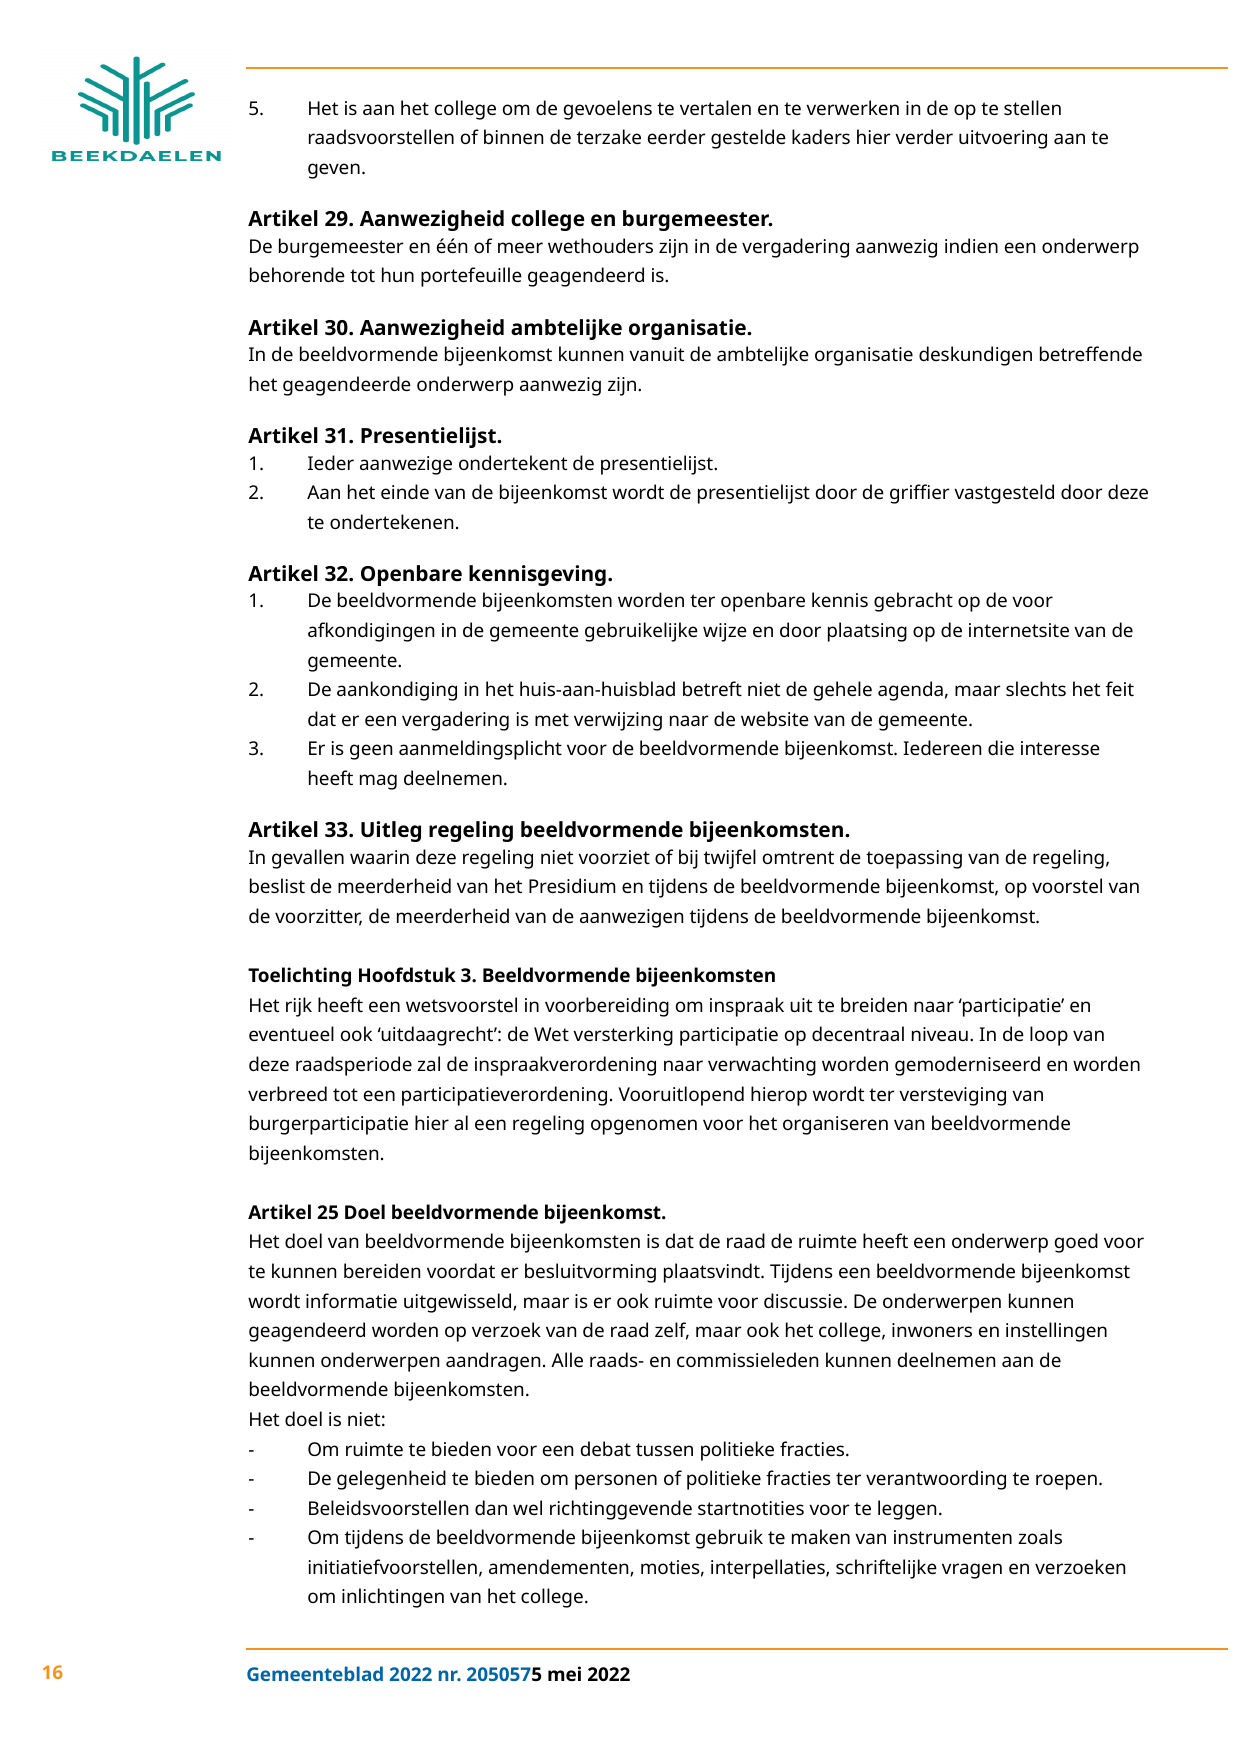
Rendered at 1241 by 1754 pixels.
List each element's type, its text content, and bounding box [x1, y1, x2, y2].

text Artikel 31. Presentielijst. [248, 421, 1152, 450]
text De burgemeester en één of meer wethouders zijn in de vergadering aanwezig indien een onderwerp behorende tot hun portefeuille geagendeerd is. [248, 233, 1152, 288]
list Het is aan het college om de gevoelens te vertalen en te verwerken in de op te stellen raadsvoorstellen of binnen de terzake eerder gestelde kaders hier verder uitvoering aan te geven. [248, 95, 1152, 180]
text Artikel 32. Openbare kennisgeving. [248, 559, 1152, 588]
list Er is geen aanmeldingsplicht voor de beeldvormende bijeenkomst. Iedereen die interesse heeft mag deelnemen. [248, 736, 1152, 791]
list Ieder aanwezige ondertekent de presentielijst. [248, 450, 1152, 475]
list Aan het einde van de bijeenkomst wordt de presentielijst door de griffier vastgesteld door deze te ondertekenen. [248, 479, 1152, 534]
text Artikel 29. Aanwezigheid college en burgemeester. [248, 204, 1152, 233]
text In gevallen waarin deze regeling niet voorziet of bij twijfel omtrent de toepassing van de regeling, beslist de meerderheid van het Presidium en tijdens de beeldvormende bijeenkomst, op voorstel van de voorzitter, de meerderheid van de aanwezigen tijdens de beeldvormende bijeenkomst. [248, 844, 1152, 929]
table_header Toelichting Hoofdstuk 3. Beeldvormende bijeenkomsten Het rijk heeft een wetsvoorstel in voorbereiding om inspraak uit te breiden naar ‘participatie’ en eventueel ook ‘uitdaagrecht’: de Wet versterking participatie op decentraal niveau. In de loop van deze raadsperiode zal de inspraakverordening naar verwachting worden gemoderniseerd en worden verbreed tot een participatieverordening. Vooruitlopend hierop wordt ter versteviging van burgerparticipatie hier al een regeling opgenomen voor het organiseren van beeldvormende bijeenkomsten. Artikel 25 Doel beeldvormende bijeenkomst. Het doel van beeldvormende bijeenkomsten is dat de raad de ruimte heeft een onderwerp goed voor te kunnen bereiden voordat er besluitvorming plaatsvindt. Tijdens een beeldvormende bijeenkomst wordt informatie uitgewisseld, maar is er ook ruimte voor discussie. De onderwerpen kunnen geagendeerd worden op verzoek van de raad zelf, maar ook het college, inwoners en instellingen kunnen onderwerpen aandragen. Alle raads- en commissieleden kunnen deelnemen aan de beeldvormende bijeenkomsten. Het doel is niet: Om ruimte te bieden voor een debat tussen politieke fracties. De gelegenheid te bieden om personen of politieke fracties ter verantwoording te roepen. Beleidsvoorstellen dan wel richtinggevende startnotities voor te leggen. Om tijdens de beeldvormende bijeenkomst gebruik te maken van instrumenten zoals initiatiefvoorstellen, amendementen, moties, interpellaties, schriftelijke vragen en verzoeken om inlichtingen van het college. [248, 963, 1152, 1609]
text Artikel 33. Uitleg regeling beeldvormende bijeenkomsten. [248, 816, 1152, 844]
list De aankondiging in het huis-aan-huisblad betreft niet de gehele agenda, maar slechts het feit dat er een vergadering is met verwijzing naar de website van de gemeente. [248, 676, 1152, 732]
text In de beeldvormende bijeenkomst kunnen vanuit de ambtelijke organisatie deskundigen betreffende het geagendeerde onderwerp aanwezig zijn. [248, 341, 1152, 397]
list De beeldvormende bijeenkomsten worden ter openbare kennis gebracht op de voor afkondigingen in de gemeente gebruikelijke wijze en door plaatsing op de internetsite van de gemeente. [248, 588, 1152, 673]
text Artikel 30. Aanwezigheid ambtelijke organisatie. [248, 313, 1152, 341]
picture [41, 47, 231, 172]
